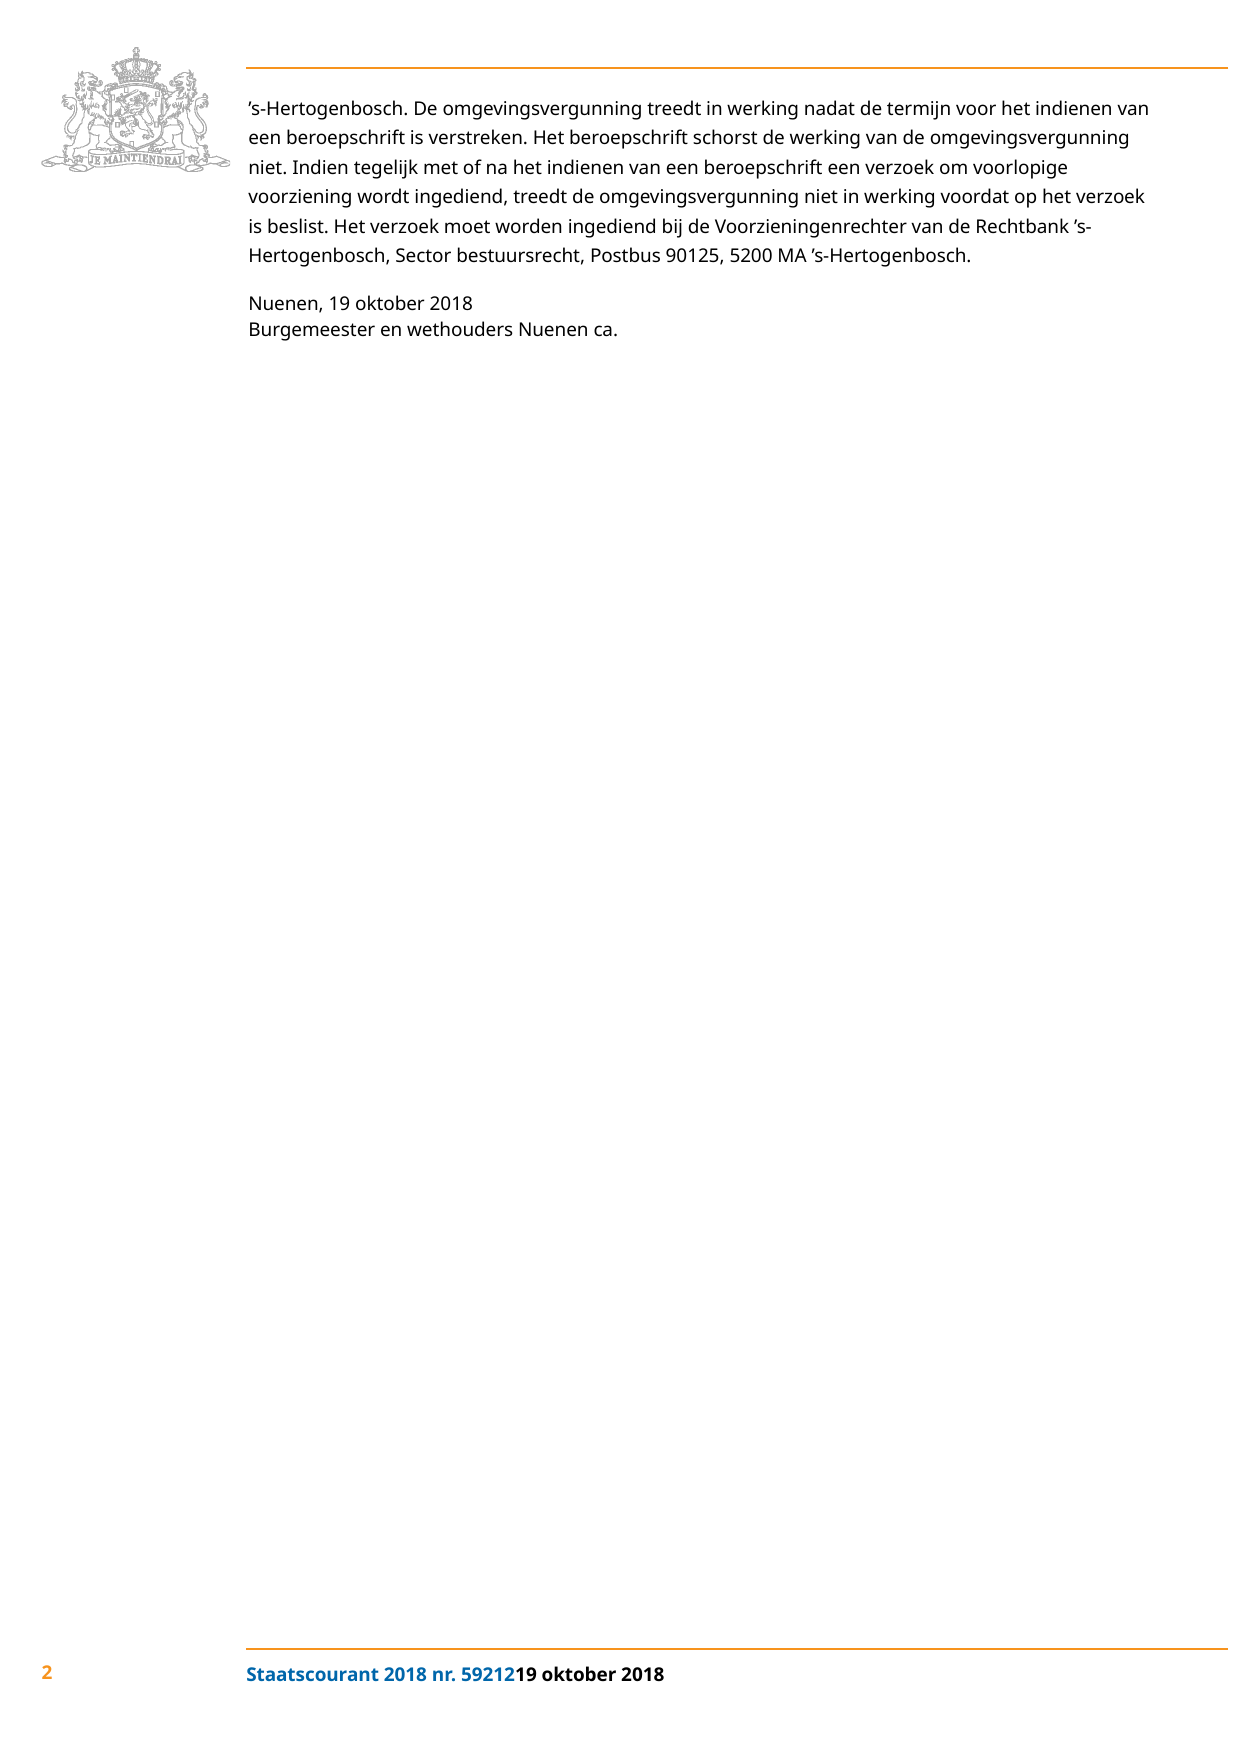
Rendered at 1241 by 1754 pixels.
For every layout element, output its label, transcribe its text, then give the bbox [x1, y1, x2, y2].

text ’s-Hertogenbosch. De omgevingsvergunning treedt in werking nadat de termijn voor het indienen van een beroepschrift is verstreken. Het beroepschrift schorst de werking van de omgevingsvergunning niet. Indien tegelijk met of na het indienen van een beroepschrift een verzoek om voorlopige voorziening wordt ingediend, treedt de omgevingsvergunning niet in werking voordat op het verzoek is beslist. Het verzoek moet worden ingediend bij de Voorzieningenrechter van de Rechtbank ’s-Hertogenbosch, Sector bestuursrecht, Postbus 90125, 5200 MA ’s-Hertogenbosch. [248, 95, 1152, 268]
text Burgemeester en wethouders Nuenen ca. [248, 316, 1152, 342]
text Nuenen, 19 oktober 2018 [248, 291, 1152, 316]
picture [41, 47, 231, 172]
